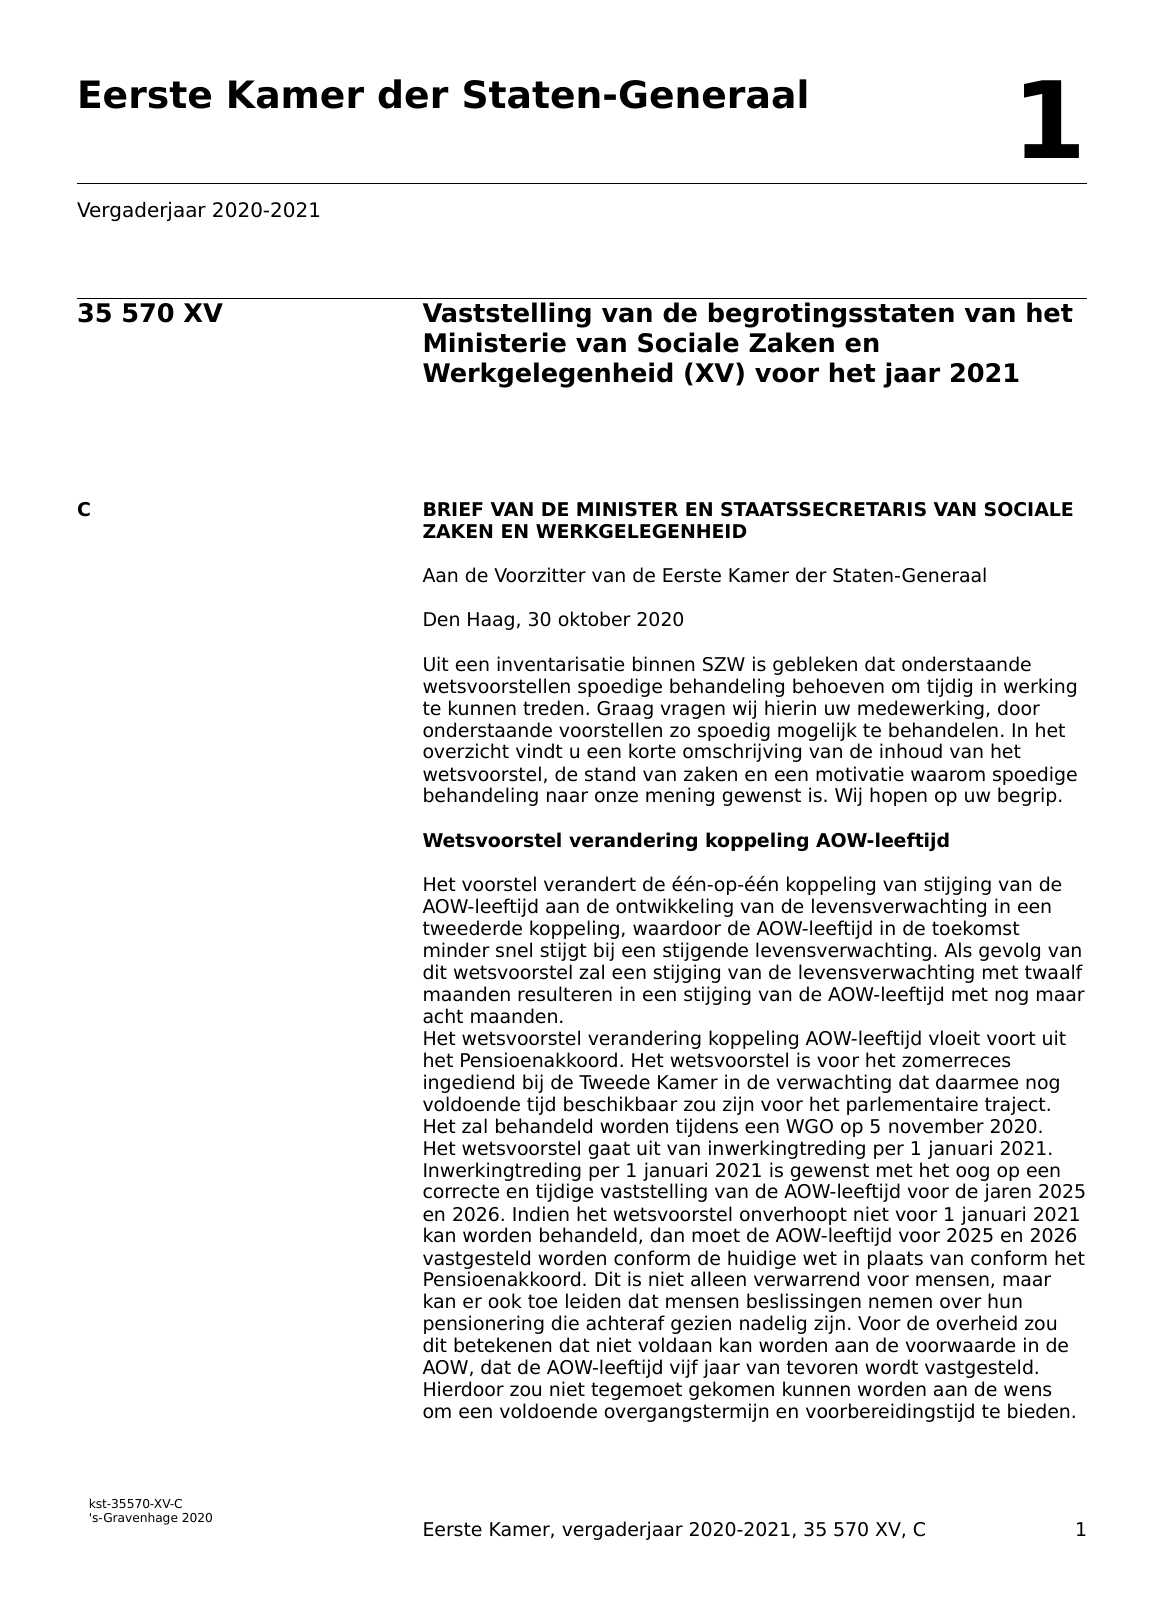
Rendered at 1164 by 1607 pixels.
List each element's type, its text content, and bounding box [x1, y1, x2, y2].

table_cell Vergaderjaar 2020-2021 [77, 184, 1087, 298]
text 's-Gravenhage 2020 [88, 1511, 323, 1525]
subtitle C BRIEF VAN DE MINISTER EN STAATSSECRETARIS VAN SOCIALE ZAKEN EN WERKGELEGENHEID [77, 499, 1087, 543]
text Uit een inventarisatie binnen SZW is gebleken dat onderstaande wetsvoorstellen spoedige behandeling behoeven om tijdig in werking te kunnen treden. Graag vragen wij hierin uw medewerking, door onderstaande voorstellen zo spoedig mogelijk te behandelen. In het overzicht vindt u een korte omschrijving van de inhoud van het wetsvoorstel, de stand van zaken en een motivatie waarom spoedige behandeling naar onze mening gewenst is. Wij hopen op uw begrip. [422, 653, 1087, 807]
text Het voorstel verandert de één-op-één koppeling van stijging van de AOW-leeftijd aan de ontwikkeling van de levensverwachting in een tweederde koppeling, waardoor de AOW-leeftijd in de toekomst minder snel stijgt bij een stijgende levensverwachting. Als gevolg van dit wetsvoorstel zal een stijging van de levensverwachting met twaalf maanden resulteren in een stijging van de AOW-leeftijd met nog maar acht maanden. [422, 874, 1087, 1028]
subtitle 35 570 XV Vaststelling van de begrotingsstaten van het Ministerie van Sociale Zaken en Werkgelegenheid (XV) voor het jaar 2021 [77, 299, 1087, 388]
text Het wetsvoorstel verandering koppeling AOW-leeftijd vloeit voort uit het Pensioenakkoord. Het wetsvoorstel is voor het zomerreces ingediend bij de Tweede Kamer in de verwachting dat daarmee nog voldoende tijd beschikbaar zou zijn voor het parlementaire traject. Het zal behandeld worden tijdens een WGO op 5 november 2020. [422, 1028, 1087, 1137]
table_header Eerste Kamer der Staten-Generaal [77, 59, 886, 183]
subtitle Wetsvoorstel verandering koppeling AOW-leeftijd [422, 829, 1087, 852]
text Aan de Voorzitter van de Eerste Kamer der Staten-Generaal [422, 565, 1087, 587]
text Den Haag, 30 oktober 2020 [422, 609, 1087, 631]
text kst-35570-XV-C [88, 1497, 323, 1511]
text Het wetsvoorstel gaat uit van inwerkingtreding per 1 januari 2021. Inwerkingtreding per 1 januari 2021 is gewenst met het oog op een correcte en tijdige vaststelling van de AOW-leeftijd voor de jaren 2025 en 2026. Indien het wetsvoorstel onverhoopt niet voor 1 januari 2021 kan worden behandeld, dan moet de AOW-leeftijd voor 2025 en 2026 vastgesteld worden conform de huidige wet in plaats van conform het Pensioenakkoord. Dit is niet alleen verwarrend voor mensen, maar kan er ook toe leiden dat mensen beslissingen nemen over hun pensionering die achteraf gezien nadelig zijn. Voor de overheid zou dit betekenen dat niet voldaan kan worden aan de voorwaarde in de AOW, dat de AOW-leeftijd vijf jaar van tevoren wordt vastgesteld. Hierdoor zou niet tegemoet gekomen kunnen worden aan de wens om een voldoende overgangstermijn en voorbereidingstijd te bieden. [422, 1137, 1087, 1423]
table_header 1 [886, 59, 1087, 183]
